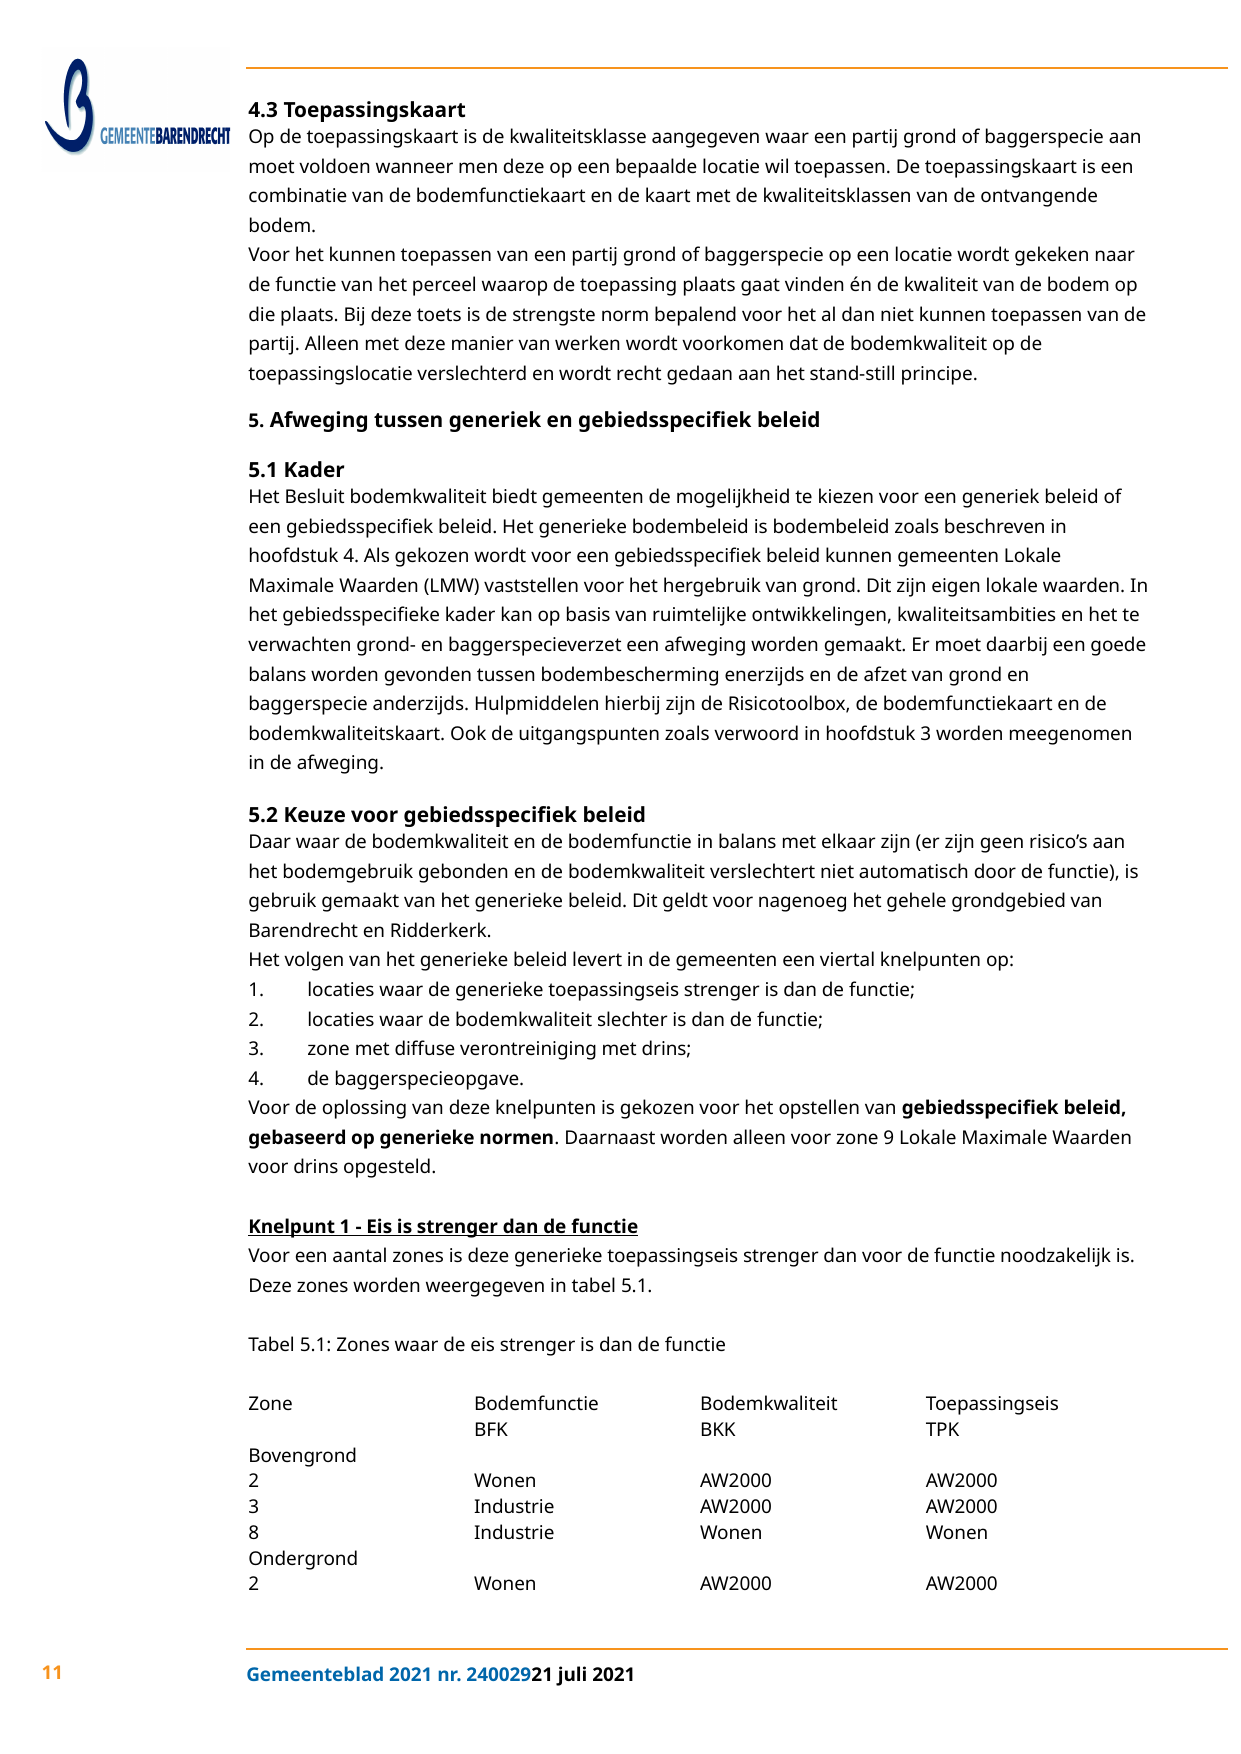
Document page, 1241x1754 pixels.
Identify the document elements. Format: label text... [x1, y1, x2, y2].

table_cell AW2000 [700, 1468, 926, 1493]
picture [41, 47, 231, 172]
table_header Zone [248, 1391, 474, 1416]
table_header Toepassingseis [926, 1391, 1152, 1416]
text 5.1 Kader [248, 455, 1152, 483]
table_cell BFK [474, 1416, 700, 1442]
table_cell Wonen [926, 1519, 1152, 1545]
table_cell AW2000 [926, 1468, 1152, 1493]
table_cell AW2000 [700, 1571, 926, 1596]
text Knelpunt 1 - Eis is strenger dan de functie [248, 1213, 1152, 1239]
table_header Bodemkwaliteit [700, 1391, 926, 1416]
table_cell 8 [248, 1519, 474, 1545]
table_cell 2 [248, 1571, 474, 1596]
list de baggerspecieopgave. [248, 1065, 1152, 1091]
text Voor de oplossing van deze knelpunten is gekozen voor het opstellen van gebiedsspecifiek beleid, gebaseerd op generieke normen. Daarnaast worden alleen voor zone 9 Lokale Maximale Waarden voor drins opgesteld. [248, 1094, 1152, 1179]
table_cell Wonen [700, 1519, 926, 1545]
table_cell [248, 1416, 474, 1442]
table_cell Industrie [474, 1494, 700, 1519]
text Voor een aantal zones is deze generieke toepassingseis strenger dan voor de functie noodzakelijk is. Deze zones worden weergegeven in tabel 5.1. [248, 1242, 1152, 1298]
text Het volgen van het generieke beleid levert in de gemeenten een viertal knelpunten op: [248, 947, 1152, 972]
table_cell BKK [700, 1416, 926, 1442]
table_cell Bovengrond [248, 1442, 1152, 1468]
table_cell 2 [248, 1468, 474, 1493]
text 4.3 Toepassingskaart [248, 95, 1152, 123]
list locaties waar de generieke toepassingseis strenger is dan de functie; [248, 976, 1152, 1002]
table_cell 3 [248, 1494, 474, 1519]
table_cell AW2000 [700, 1494, 926, 1519]
text 5. Afweging tussen generiek en gebiedsspecifiek beleid [248, 406, 1152, 434]
table_cell Ondergrond [248, 1545, 1152, 1571]
text Het Besluit bodemkwaliteit biedt gemeenten de mogelijkheid te kiezen voor een generiek beleid of een gebiedsspecifiek beleid. Het generieke bodembeleid is bodembeleid zoals beschreven in hoofdstuk 4. Als gekozen wordt voor een gebiedsspecifiek beleid kunnen gemeenten Lokale Maximale Waarden (LMW) vaststellen voor het hergebruik van grond. Dit zijn eigen lokale waarden. In het gebiedsspecifieke kader kan op basis van ruimtelijke ontwikkelingen, kwaliteitsambities en het te verwachten grond- en baggerspecieverzet een afweging worden gemaakt. Er moet daarbij een goede balans worden gevonden tussen bodembescherming enerzijds en de afzet van grond en baggerspecie anderzijds. Hulpmiddelen hierbij zijn de Risicotoolbox, de bodemfunctiekaart en de bodemkwaliteitskaart. Ook de uitgangspunten zoals verwoord in hoofdstuk 3 worden meegenomen in de afweging. [248, 483, 1152, 775]
table_cell TPK [926, 1416, 1152, 1442]
text Voor het kunnen toepassen van een partij grond of baggerspecie op een locatie wordt gekeken naar de functie van het perceel waarop de toepassing plaats gaat vinden én de kwaliteit van de bodem op die plaats. Bij deze toets is de strengste norm bepalend voor het al dan niet kunnen toepassen van de partij. Alleen met deze manier van werken wordt voorkomen dat de bodemkwaliteit op de toepassingslocatie verslechterd en wordt recht gedaan aan het stand-still principe. [248, 242, 1152, 386]
table_cell Wonen [474, 1571, 700, 1596]
table_header Bodemfunctie [474, 1391, 700, 1416]
list locaties waar de bodemkwaliteit slechter is dan de functie; [248, 1006, 1152, 1032]
table_cell AW2000 [926, 1571, 1152, 1596]
table_cell Industrie [474, 1519, 700, 1545]
text Daar waar de bodemkwaliteit en de bodemfunctie in balans met elkaar zijn (er zijn geen risico’s aan het bodemgebruik gebonden en de bodemkwaliteit verslechtert niet automatisch door de functie), is gebruik gemaakt van het generieke beleid. Dit geldt voor nagenoeg het gehele grondgebied van Barendrecht en Ridderkerk. [248, 828, 1152, 943]
text 5.2 Keuze voor gebiedsspecifiek beleid [248, 800, 1152, 828]
list zone met diffuse verontreiniging met drins; [248, 1035, 1152, 1061]
text Tabel 5.1: Zones waar de eis strenger is dan de functie [248, 1331, 1152, 1357]
table_cell Wonen [474, 1468, 700, 1493]
table_cell AW2000 [926, 1494, 1152, 1519]
text Op de toepassingskaart is de kwaliteitsklasse aangegeven waar een partij grond of baggerspecie aan moet voldoen wanneer men deze op een bepaalde locatie wil toepassen. De toepassingskaart is een combinatie van de bodemfunctiekaart en de kaart met de kwaliteitsklassen van de ontvangende bodem. [248, 123, 1152, 238]
